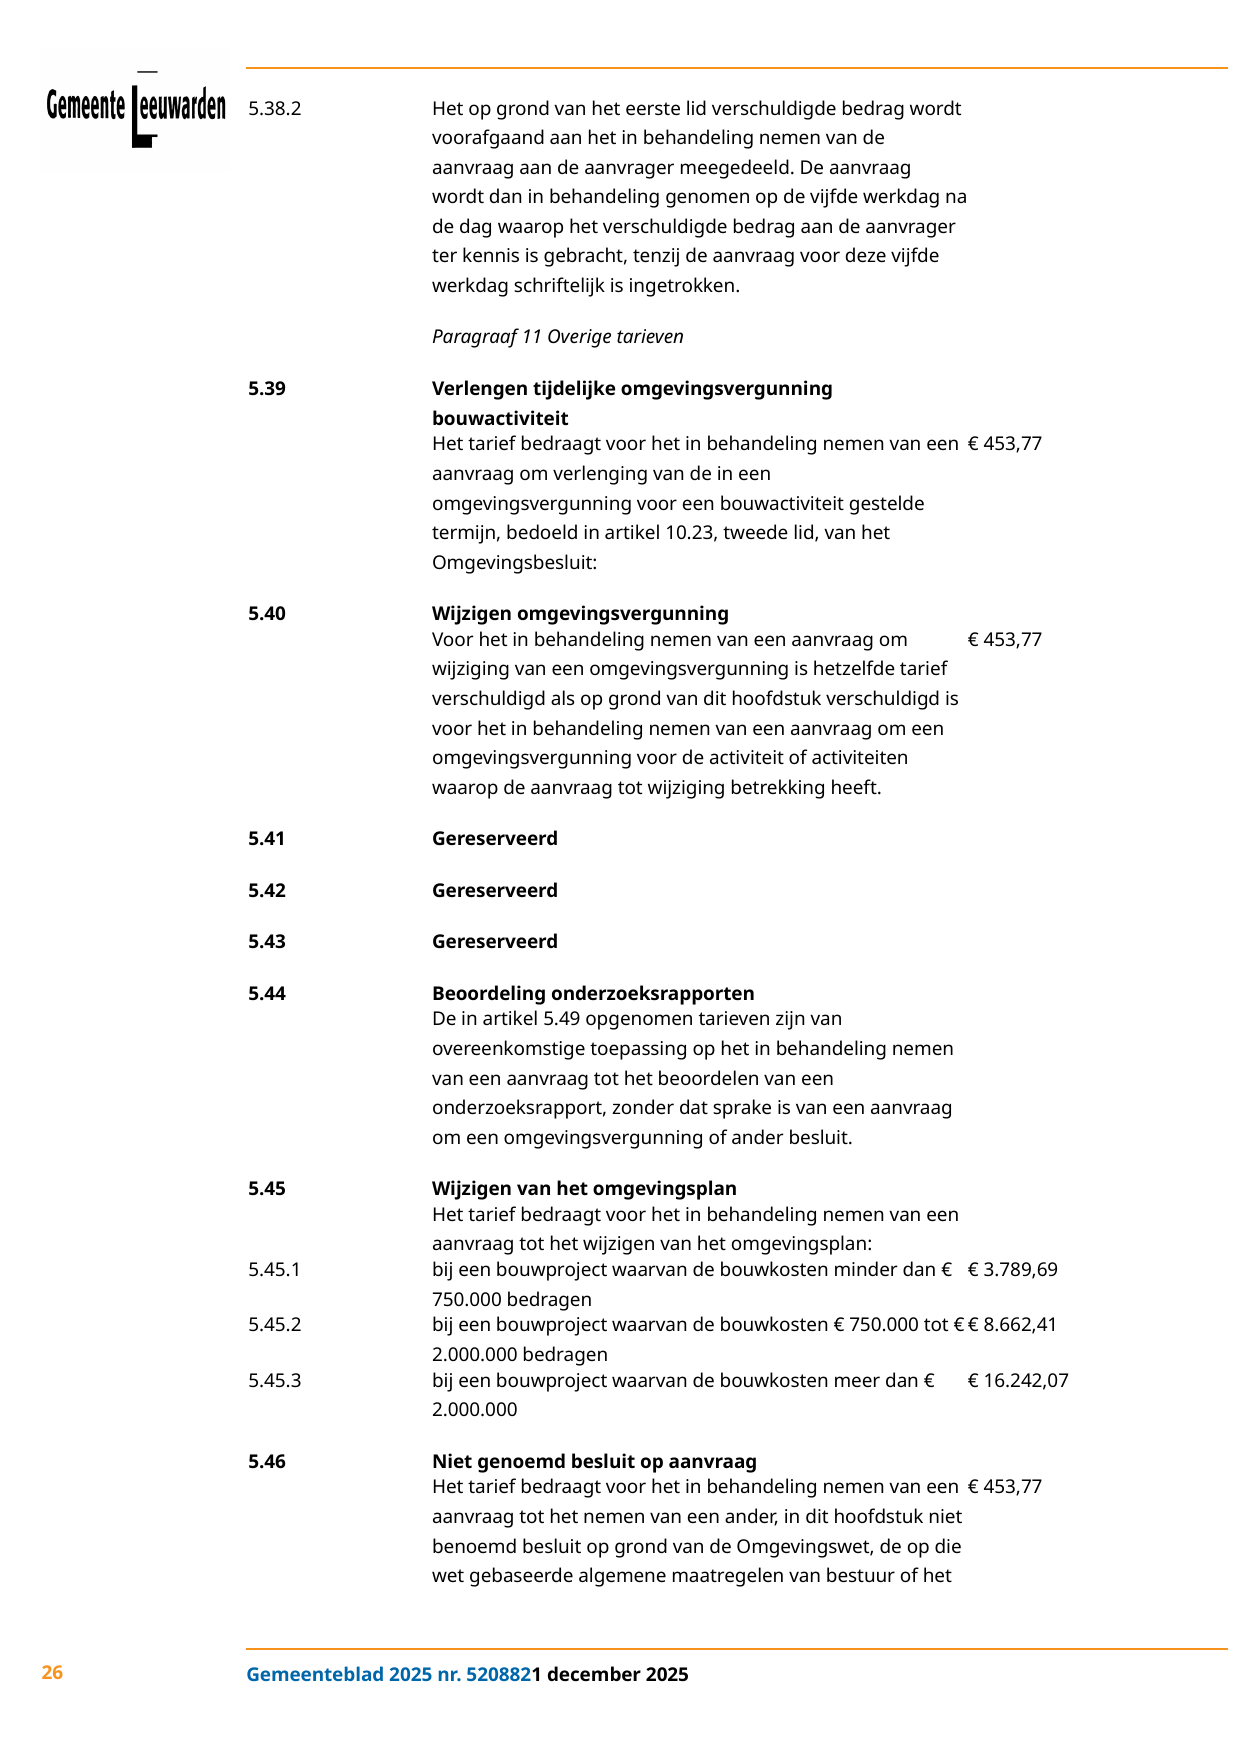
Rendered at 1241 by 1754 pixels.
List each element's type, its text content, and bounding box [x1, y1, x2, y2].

table_cell [968, 1201, 1152, 1256]
table_cell Niet genoemd besluit op aanvraag [432, 1448, 968, 1474]
table_cell [248, 575, 432, 600]
table_cell [968, 1006, 1152, 1149]
table_cell bij een bouwproject waarvan de bouwkosten meer dan € 2.000.000 [432, 1367, 968, 1422]
table_cell € 453,77 [968, 1474, 1152, 1588]
table_cell [248, 1474, 432, 1588]
table_cell [432, 903, 968, 928]
table_cell [968, 600, 1152, 626]
table_cell [432, 575, 968, 600]
table_cell [248, 626, 432, 800]
table_cell [248, 800, 432, 825]
table_cell [968, 1422, 1152, 1448]
table_cell [968, 903, 1152, 928]
table_cell [432, 1150, 968, 1175]
table_cell [248, 1422, 432, 1448]
table_cell [968, 877, 1152, 903]
table_cell [248, 431, 432, 574]
table_cell 5.45.2 [248, 1312, 432, 1367]
table_cell Wijzigen van het omgevingsplan [432, 1175, 968, 1201]
table_cell [968, 324, 1152, 349]
table_cell Het tarief bedraagt voor het in behandeling nemen van een aanvraag om verlenging van de in een omgevingsvergunning voor een bouwactiviteit gestelde termijn, bedoeld in artikel 10.23, tweede lid, van het Omgevingsbesluit: [432, 431, 968, 574]
table_cell [968, 1175, 1152, 1201]
table_cell Het tarief bedraagt voor het in behandeling nemen van een aanvraag tot het wijzigen van het omgevingsplan: [432, 1201, 968, 1256]
table_cell € 3.789,69 [968, 1256, 1152, 1312]
table_cell [432, 1422, 968, 1448]
table_cell 5.43 [248, 928, 432, 954]
table_cell € 453,77 [968, 626, 1152, 800]
table_cell 5.42 [248, 877, 432, 903]
table_cell [968, 851, 1152, 877]
table_cell [432, 954, 968, 980]
table_cell [248, 350, 432, 375]
table_cell [248, 1006, 432, 1149]
table_cell Verlengen tijdelijke omgevingsvergunning bouwactiviteit [432, 375, 968, 431]
table_cell 5.45.1 [248, 1256, 432, 1312]
table_cell [968, 825, 1152, 851]
table_cell Gereserveerd [432, 825, 968, 851]
table_cell Het tarief bedraagt voor het in behandeling nemen van een aanvraag tot het nemen van een ander, in dit hoofdstuk niet benoemd besluit op grond van de Omgevingswet, de op die wet gebaseerde algemene maatregelen van bestuur of het [432, 1474, 968, 1588]
table_cell Voor het in behandeling nemen van een aanvraag om wijziging van een omgevingsvergunning is hetzelfde tarief verschuldigd als op grond van dit hoofdstuk verschuldigd is voor het in behandeling nemen van een aanvraag om een omgevingsvergunning voor de activiteit of activiteiten waarop de aanvraag tot wijziging betrekking heeft. [432, 626, 968, 800]
table_cell 5.40 [248, 600, 432, 626]
table_cell [968, 375, 1152, 431]
table_cell [248, 298, 432, 324]
table_cell bij een bouwproject waarvan de bouwkosten € 750.000 tot € 2.000.000 bedragen [432, 1312, 968, 1367]
table_cell 5.45 [248, 1175, 432, 1201]
table_cell 5.44 [248, 980, 432, 1006]
table_cell [248, 324, 432, 349]
table_cell [248, 851, 432, 877]
table_cell [968, 350, 1152, 375]
table_cell [248, 1150, 432, 1175]
table_cell 5.38.2 [248, 95, 432, 298]
table_cell [968, 575, 1152, 600]
table_cell € 16.242,07 [968, 1367, 1152, 1422]
table_cell [968, 980, 1152, 1006]
table_cell € 8.662,41 [968, 1312, 1152, 1367]
table_cell [968, 1448, 1152, 1474]
table_cell Wijzigen omgevingsvergunning [432, 600, 968, 626]
table_cell [968, 800, 1152, 825]
table_cell 5.39 [248, 375, 432, 431]
table_cell [968, 95, 1152, 298]
table_cell De in artikel 5.49 opgenomen tarieven zijn van overeenkomstige toepassing op het in behandeling nemen van een aanvraag tot het beoordelen van een onderzoeksrapport, zonder dat sprake is van een aanvraag om een omgevingsvergunning of ander besluit. [432, 1006, 968, 1149]
table_cell [432, 800, 968, 825]
table_cell [432, 851, 968, 877]
table_cell Beoordeling onderzoeksrapporten [432, 980, 968, 1006]
table_cell [432, 298, 968, 324]
table_cell Paragraaf 11 Overige tarieven [432, 324, 968, 349]
table_cell [248, 1201, 432, 1256]
table_cell 5.46 [248, 1448, 432, 1474]
table_cell [432, 350, 968, 375]
table_cell € 453,77 [968, 431, 1152, 574]
table_cell [968, 954, 1152, 980]
table_cell bij een bouwproject waarvan de bouwkosten minder dan € 750.000 bedragen [432, 1256, 968, 1312]
table_cell Het op grond van het eerste lid verschuldigde bedrag wordt voorafgaand aan het in behandeling nemen van de aanvraag aan de aanvrager meegedeeld. De aanvraag wordt dan in behandeling genomen op de vijfde werkdag na de dag waarop het verschuldigde bedrag aan de aanvrager ter kennis is gebracht, tenzij de aanvraag voor deze vijfde werkdag schriftelijk is ingetrokken. [432, 95, 968, 298]
table_cell [968, 1150, 1152, 1175]
table_cell [968, 928, 1152, 954]
table_cell [248, 903, 432, 928]
table_cell Gereserveerd [432, 877, 968, 903]
picture [41, 47, 231, 172]
table_cell 5.41 [248, 825, 432, 851]
table_cell [968, 298, 1152, 324]
table_cell Gereserveerd [432, 928, 968, 954]
table_cell 5.45.3 [248, 1367, 432, 1422]
table_cell [248, 954, 432, 980]
